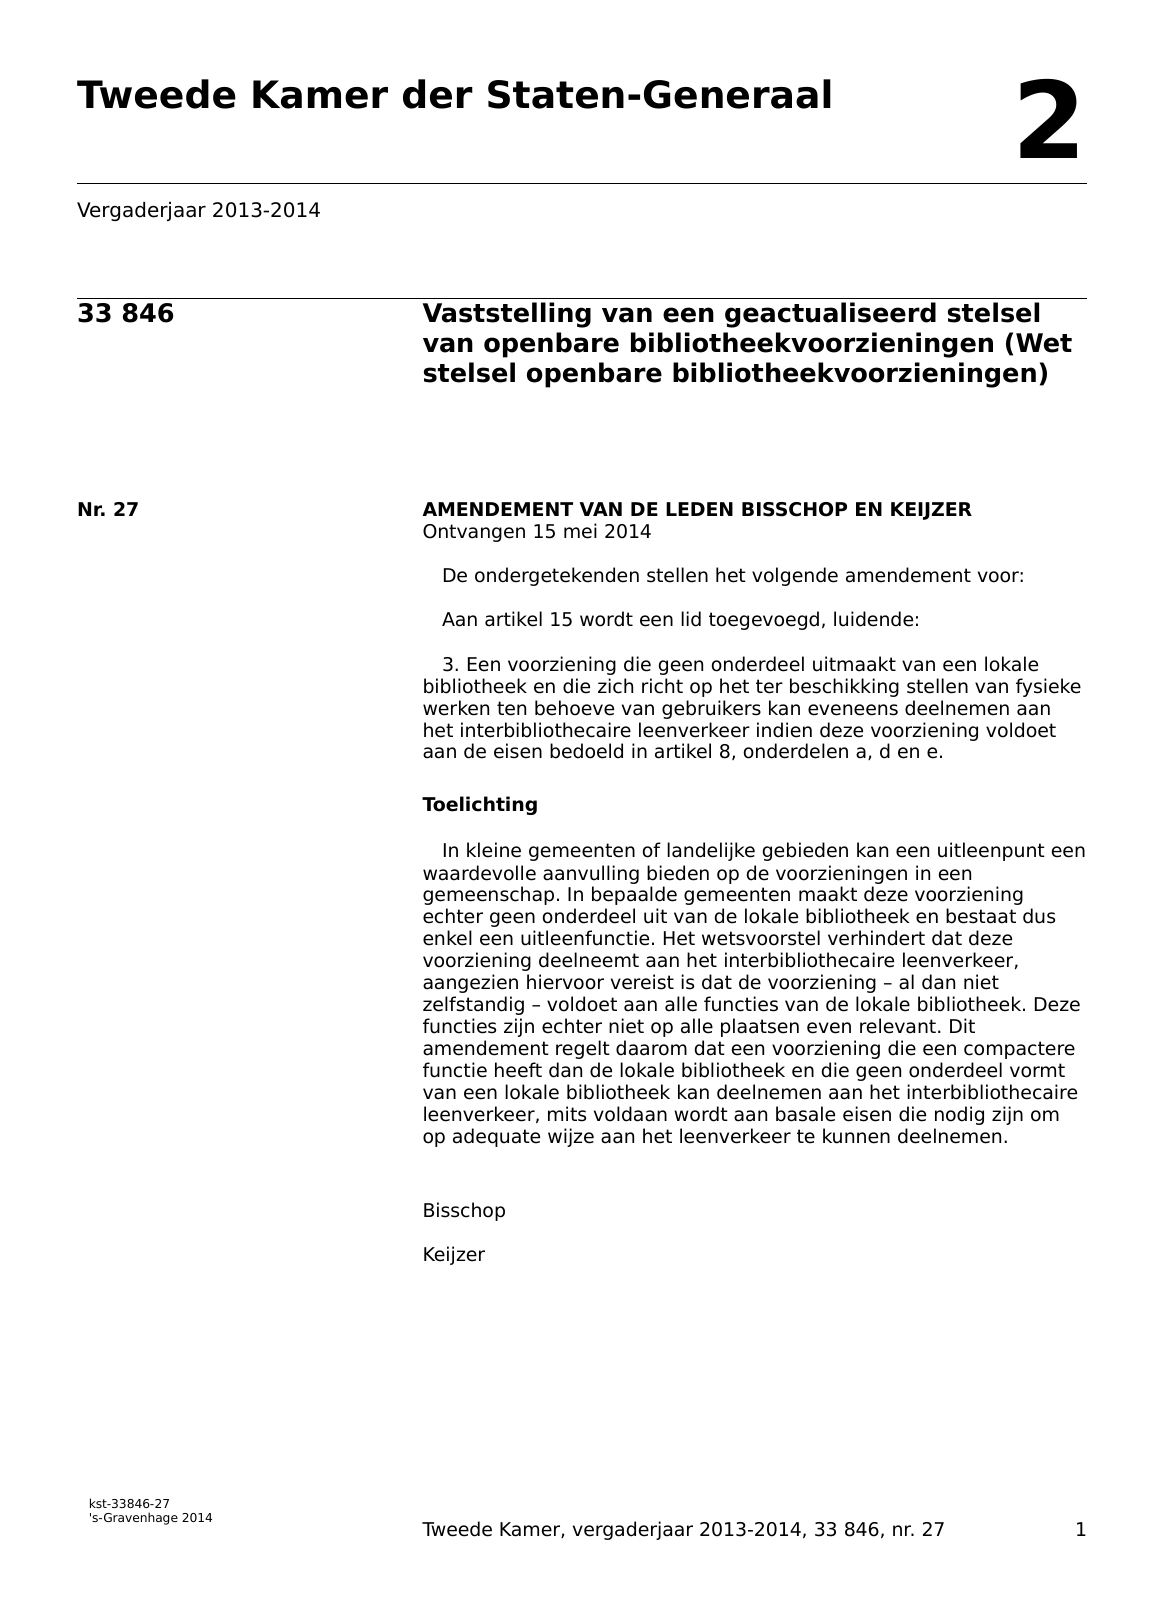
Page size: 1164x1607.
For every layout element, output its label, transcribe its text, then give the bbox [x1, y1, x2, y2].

text In kleine gemeenten of landelijke gebieden kan een uitleenpunt een waardevolle aanvulling bieden op de voorzieningen in een gemeenschap. In bepaalde gemeenten maakt deze voorziening echter geen onderdeel uit van de lokale bibliotheek en bestaat dus enkel een uitleenfunctie. Het wetsvoorstel verhindert dat deze voorziening deelneemt aan het interbibliothecaire leenverkeer, aangezien hiervoor vereist is dat de voorziening – al dan niet zelfstandig – voldoet aan alle functies van de lokale bibliotheek. Deze functies zijn echter niet op alle plaatsen even relevant. Dit amendement regelt daarom dat een voorziening die een compactere functie heeft dan de lokale bibliotheek en die geen onderdeel vormt van een lokale bibliotheek kan deelnemen aan het interbibliothecaire leenverkeer, mits voldaan wordt aan basale eisen die nodig zijn om op adequate wijze aan het leenverkeer te kunnen deelnemen. [422, 840, 1087, 1148]
subtitle 33 846 Vaststelling van een geactualiseerd stelsel van openbare bibliotheekvoorzieningen (Wet stelsel openbare bibliotheekvoorzieningen) [77, 299, 1087, 388]
text De ondergetekenden stellen het volgende amendement voor: [422, 565, 1087, 587]
text Aan artikel 15 wordt een lid toegevoegd, luidende: [422, 609, 1087, 631]
text Ontvangen 15 mei 2014 [422, 521, 1087, 543]
text 's-Gravenhage 2014 [88, 1511, 323, 1525]
table_header Tweede Kamer der Staten-Generaal [77, 59, 886, 183]
text Bisschop Keijzer [422, 1178, 1087, 1266]
table_header 2 [886, 59, 1087, 183]
text 3. Een voorziening die geen onderdeel uitmaakt van een lokale bibliotheek en die zich richt op het ter beschikking stellen van fysieke werken ten behoeve van gebruikers kan eveneens deelnemen aan het interbibliothecaire leenverkeer indien deze voorziening voldoet aan de eisen bedoeld in artikel 8, onderdelen a, d en e. [422, 653, 1087, 763]
subtitle Toelichting [422, 793, 1087, 815]
subtitle Nr. 27 AMENDEMENT VAN DE LEDEN BISSCHOP EN KEIJZER [77, 499, 1087, 521]
table_cell Vergaderjaar 2013-2014 [77, 184, 1087, 298]
text kst-33846-27 [88, 1497, 323, 1511]
